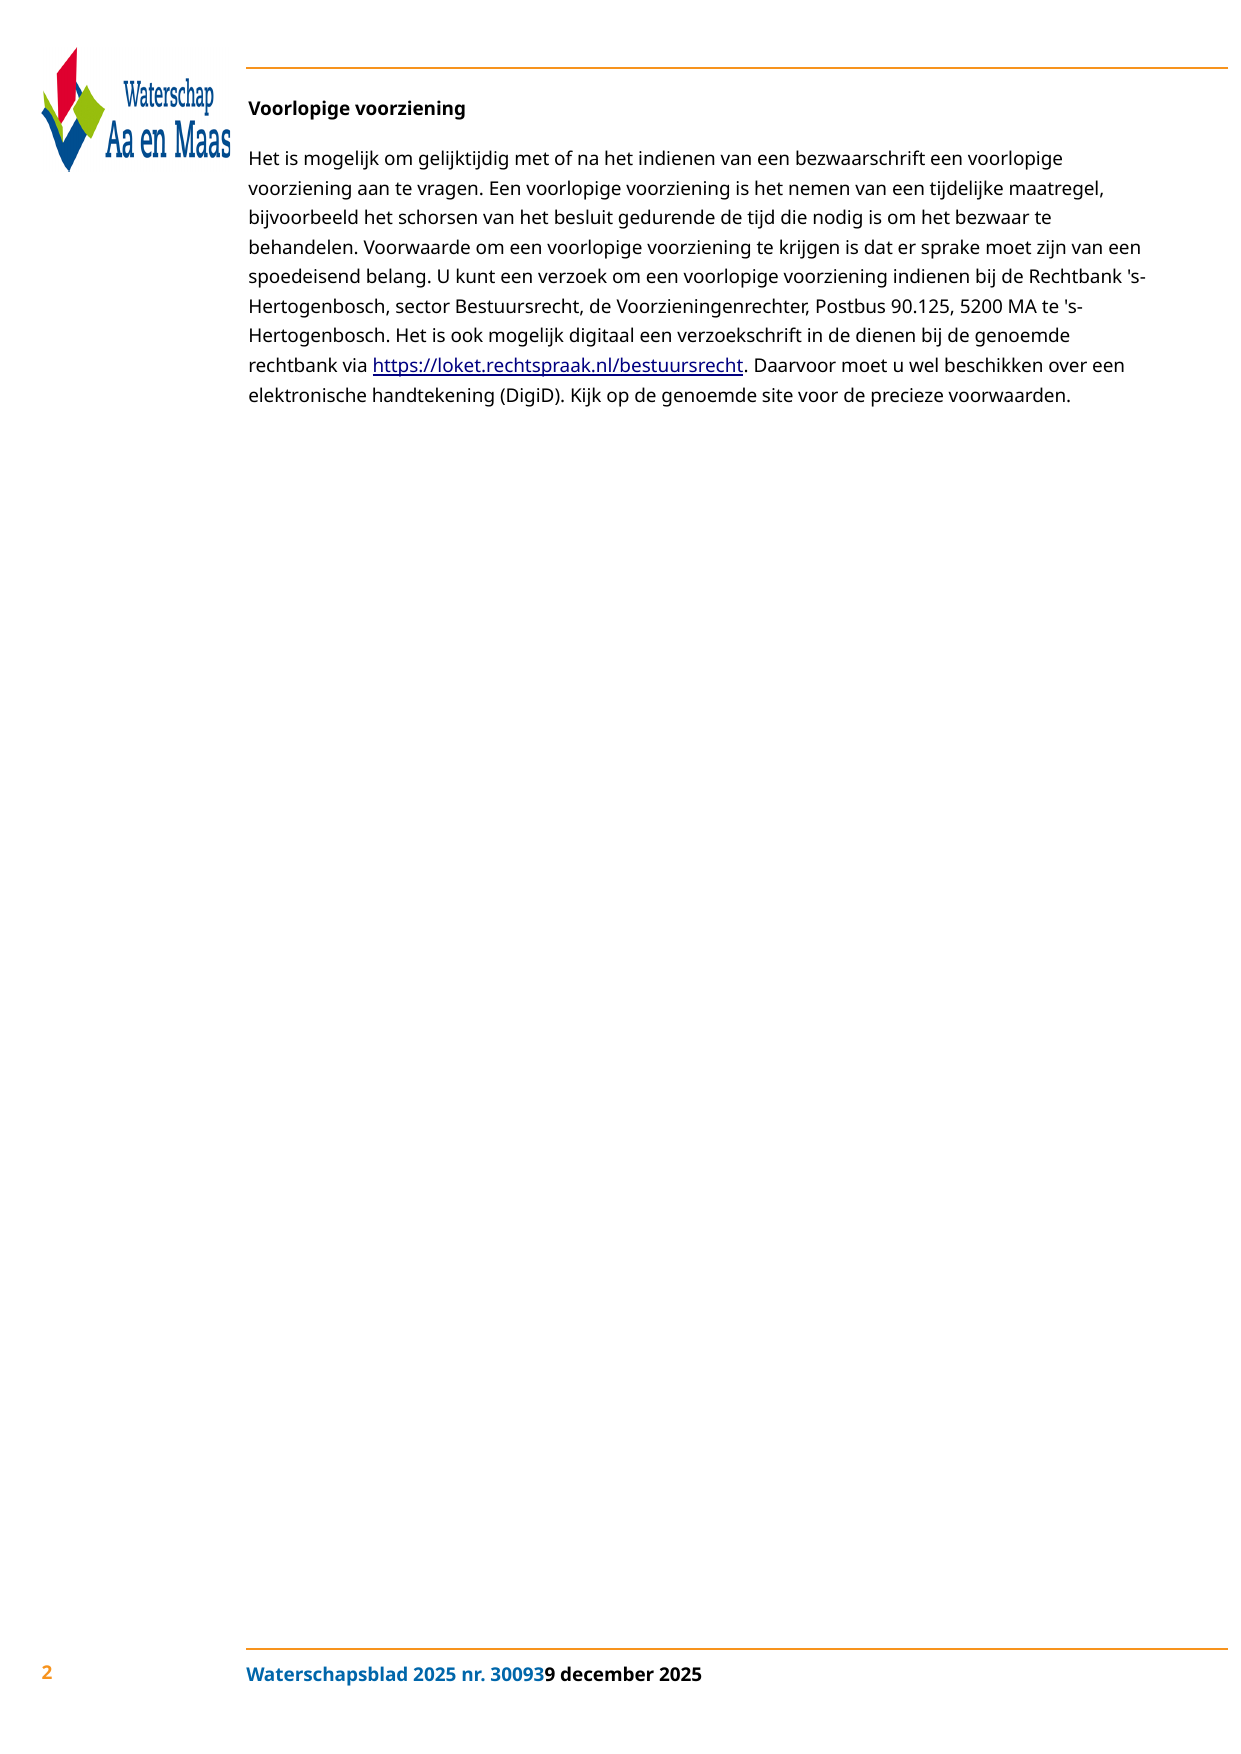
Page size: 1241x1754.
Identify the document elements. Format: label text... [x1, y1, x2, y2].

text Het is mogelijk om gelijktijdig met of na het indienen van een bezwaarschrift een voorlopige voorziening aan te vragen. Een voorlopige voorziening is het nemen van een tijdelijke maatregel, bijvoorbeeld het schorsen van het besluit gedurende de tijd die nodig is om het bezwaar te behandelen. Voorwaarde om een voorlopige voorziening te krijgen is dat er sprake moet zijn van een spoedeisend belang. U kunt een verzoek om een voorlopige voorziening indienen bij de Rechtbank 's-Hertogenbosch, sector Bestuursrecht, de Voorzieningenrechter, Postbus 90.125, 5200 MA te 's-Hertogenbosch. Het is ook mogelijk digitaal een verzoekschrift in de dienen bij de genoemde rechtbank via https://loket.rechtspraak.nl/bestuursrecht. Daarvoor moet u wel beschikken over een elektronische handtekening (DigiD). Kijk op de genoemde site voor de precieze voorwaarden. [248, 145, 1152, 408]
text Voorlopige voorziening [248, 95, 1152, 121]
picture [41, 47, 231, 172]
